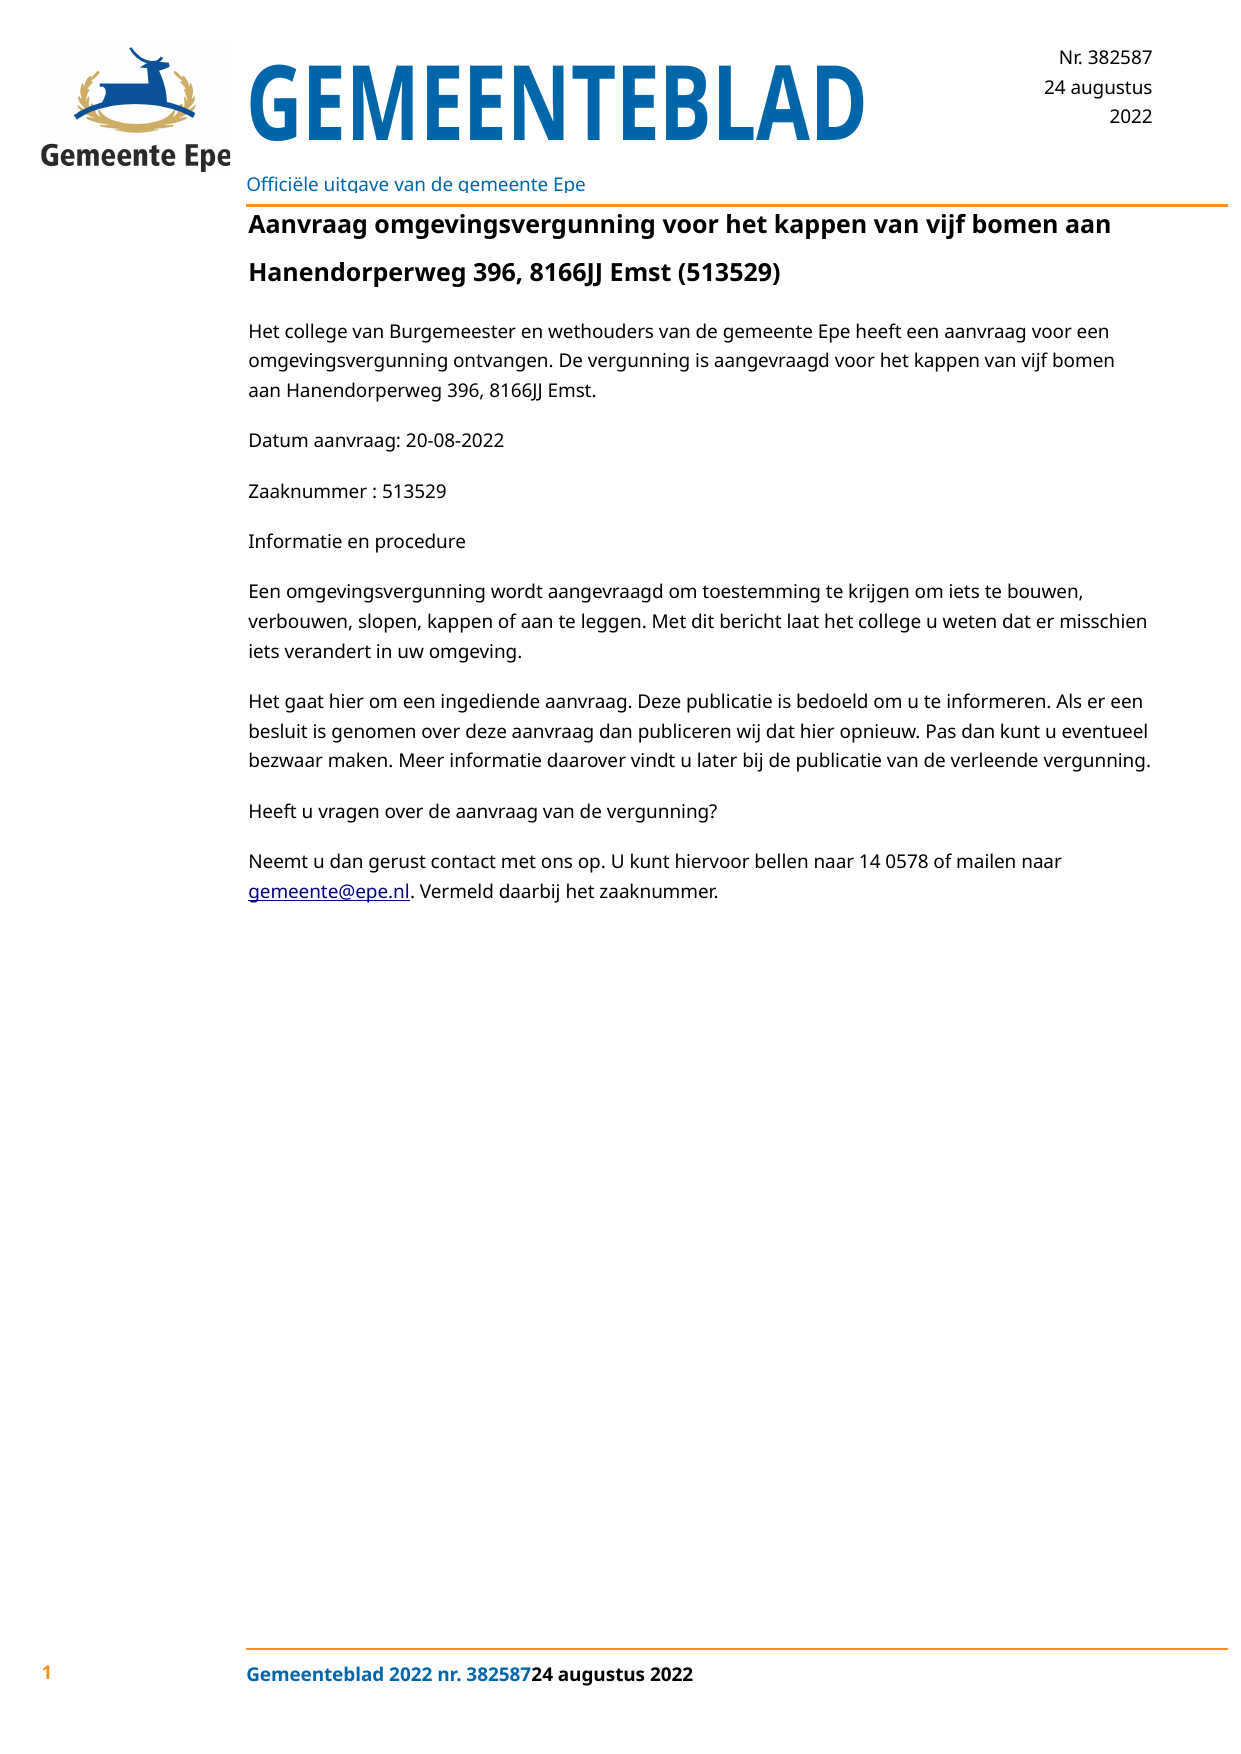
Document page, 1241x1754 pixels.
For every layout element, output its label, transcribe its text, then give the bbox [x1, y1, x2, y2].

text Een omgevingsvergunning wordt aangevraagd om toestemming te krijgen om iets te bouwen, verbouwen, slopen, kappen of aan te leggen. Met dit bericht laat het college u weten dat er misschien iets verandert in uw omgeving. [248, 579, 1152, 664]
text Heeft u vragen over de aanvraag van de vergunning? [248, 798, 1152, 824]
text Aanvraag omgevingsvergunning voor het kappen van vijf bomen aan Hanendorperweg 396, 8166JJ Emst (513529) [248, 207, 1152, 288]
text Zaaknummer : 513529 [248, 478, 1152, 504]
text Neemt u dan gerust contact met ons op. U kunt hiervoor bellen naar 14 0578 of mailen naar gemeente@epe.nl. Vermeld daarbij het zaaknummer. [248, 848, 1152, 904]
text Informatie en procedure [248, 528, 1152, 554]
text Het gaat hier om een ingediende aanvraag. Deze publicatie is bedoeld om u te informeren. Als er een besluit is genomen over deze aanvraag dan publiceren wij dat hier opnieuw. Pas dan kunt u eventueel bezwaar maken. Meer informatie daarover vindt u later bij de publicatie van de verleende vergunning. [248, 688, 1152, 773]
text Het college van Burgemeester en wethouders van de gemeente Epe heeft een aanvraag voor een omgevingsvergunning ontvangen. De vergunning is aangevraagd voor het kappen van vijf bomen aan Hanendorperweg 396, 8166JJ Emst. [248, 318, 1152, 403]
picture [41, 47, 231, 172]
text Datum aanvraag: 20-08-2022 [248, 427, 1152, 453]
